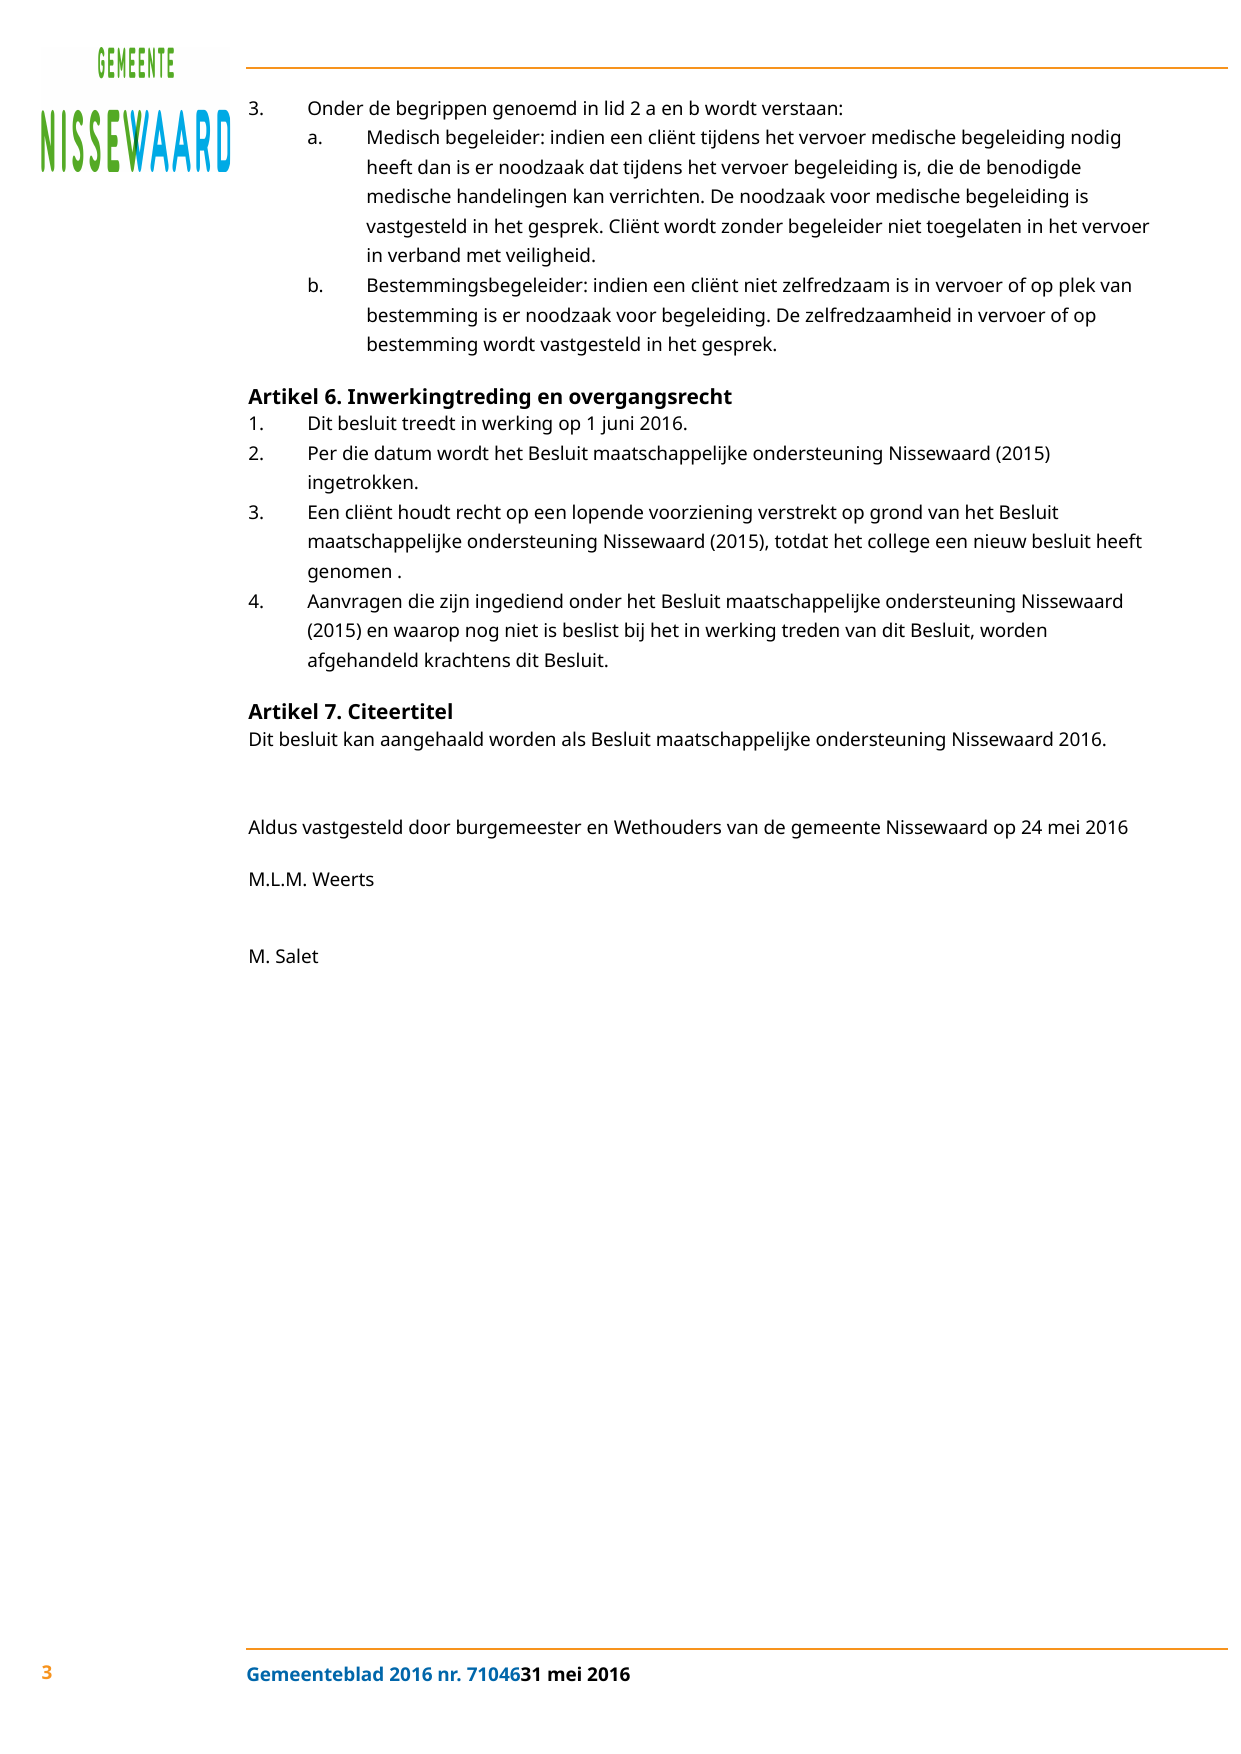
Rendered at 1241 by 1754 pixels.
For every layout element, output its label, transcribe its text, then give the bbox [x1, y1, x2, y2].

list Een cliënt houdt recht op een lopende voorziening verstrekt op grond van het Besluit maatschappelijke ondersteuning Nissewaard (2015), totdat het college een nieuw besluit heeft genomen . [248, 499, 1152, 584]
list Per die datum wordt het Besluit maatschappelijke ondersteuning Nissewaard (2015) ingetrokken. [248, 440, 1152, 495]
picture [41, 47, 231, 172]
list Medisch begeleider: indien een cliënt tijdens het vervoer medische begeleiding nodig heeft dan is er noodzaak dat tijdens het vervoer begeleiding is, die de benodigde medische handelingen kan verrichten. De noodzaak voor medische begeleiding is vastgesteld in het gesprek. Cliënt wordt zonder begeleider niet toegelaten in het vervoer in verband met veiligheid. [307, 124, 1152, 268]
picture [200, 151, 206, 172]
text Artikel 6. Inwerkingtreding en overgangsrecht [248, 382, 1152, 410]
text Dit besluit kan aangehaald worden als Besluit maatschappelijke ondersteuning Nissewaard 2016. [248, 726, 1152, 752]
text Aldus vastgesteld door burgemeester en Wethouders van de gemeente Nissewaard op 24 mei 2016 [248, 814, 1152, 840]
picture [176, 157, 187, 172]
list Aanvragen die zijn ingediend onder het Besluit maatschappelijke ondersteuning Nissewaard (2015) en waarop nog niet is beslist bij het in werking treden van dit Besluit, worden afgehandeld krachtens dit Besluit. [248, 588, 1152, 673]
list Bestemmingsbegeleider: indien een cliënt niet zelfredzaam is in vervoer of op plek van bestemming is er noodzaak voor begeleiding. De zelfredzaamheid in vervoer of op bestemming wordt vastgesteld in het gesprek. [307, 272, 1152, 357]
list Dit besluit treedt in werking op 1 juni 2016. [248, 410, 1152, 436]
list Onder de begrippen genoemd in lid 2 a en b wordt verstaan: [248, 95, 1152, 121]
picture [201, 122, 206, 138]
text Artikel 7. Citeertitel [248, 697, 1152, 726]
text M. Salet [248, 943, 1152, 969]
picture [154, 157, 165, 172]
text M.L.M. Weerts [248, 866, 1152, 892]
picture [222, 122, 227, 160]
